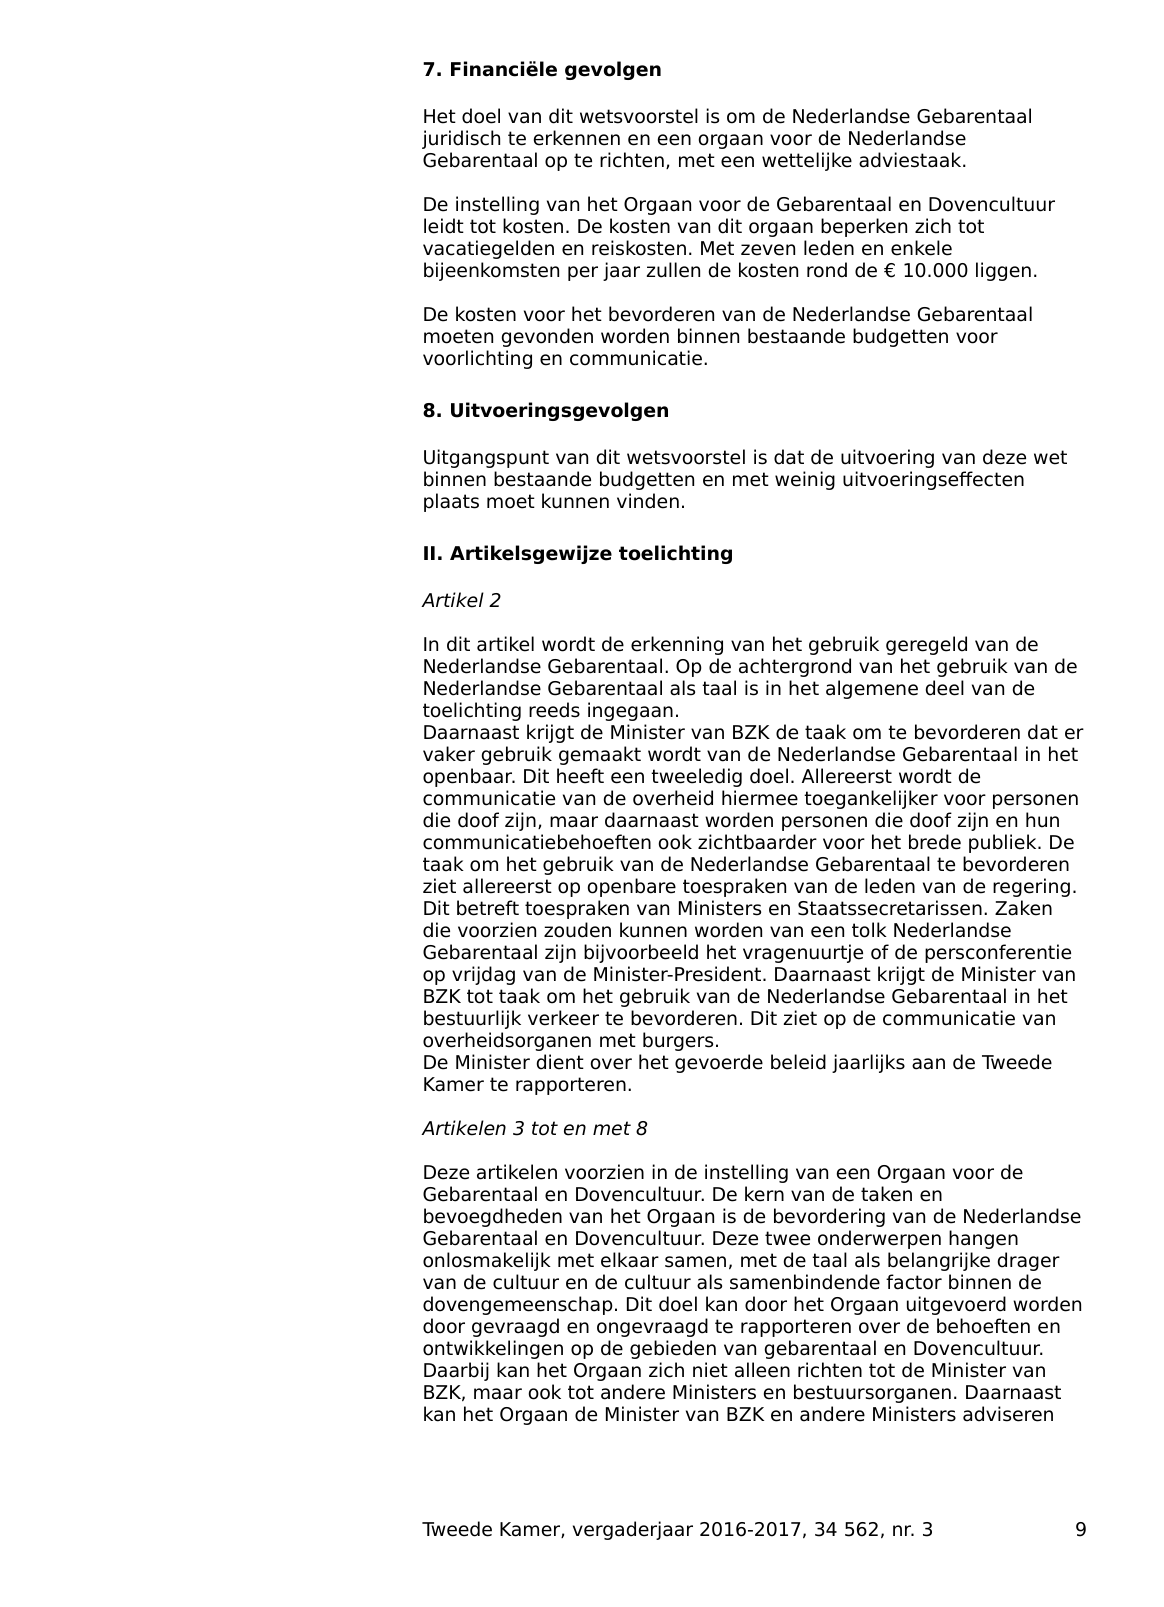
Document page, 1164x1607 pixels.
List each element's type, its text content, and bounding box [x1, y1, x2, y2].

subtitle 8. Uitvoeringsgevolgen [422, 400, 1087, 422]
text De kosten voor het bevorderen van de Nederlandse Gebarentaal moeten gevonden worden binnen bestaande budgetten voor voorlichting en communicatie. [422, 304, 1087, 370]
text De Minister dient over het gevoerde beleid jaarlijks aan de Tweede Kamer te rapporteren. [422, 1052, 1087, 1096]
text Het doel van dit wetsvoorstel is om de Nederlandse Gebarentaal juridisch te erkennen en een orgaan voor de Nederlandse Gebarentaal op te richten, met een wettelijke adviestaak. [422, 106, 1087, 172]
text Daarnaast krijgt de Minister van BZK de taak om te bevorderen dat er vaker gebruik gemaakt wordt van de Nederlandse Gebarentaal in het openbaar. Dit heeft een tweeledig doel. Allereerst wordt de communicatie van de overheid hiermee toegankelijker voor personen die doof zijn, maar daarnaast worden personen die doof zijn en hun communicatiebehoeften ook zichtbaarder voor het brede publiek. De taak om het gebruik van de Nederlandse Gebarentaal te bevorderen ziet allereerst op openbare toespraken van de leden van de regering. Dit betreft toespraken van Ministers en Staatssecretarissen. Zaken die voorzien zouden kunnen worden van een tolk Nederlandse Gebarentaal zijn bijvoorbeeld het vragenuurtje of de persconferentie op vrijdag van de Minister-President. Daarnaast krijgt de Minister van BZK tot taak om het gebruik van de Nederlandse Gebarentaal in het bestuurlijk verkeer te bevorderen. Dit ziet op de communicatie van overheidsorganen met burgers. [422, 722, 1087, 1052]
subtitle Artikelen 3 tot en met 8 [422, 1118, 1087, 1140]
subtitle 7. Financiële gevolgen [422, 59, 1087, 81]
text Deze artikelen voorzien in de instelling van een Orgaan voor de Gebarentaal en Dovencultuur. De kern van de taken en bevoegdheden van het Orgaan is de bevordering van de Nederlandse Gebarentaal en Dovencultuur. Deze twee onderwerpen hangen onlosmakelijk met elkaar samen, met de taal als belangrijke drager van de cultuur en de cultuur als samenbindende factor binnen de dovengemeenschap. Dit doel kan door het Orgaan uitgevoerd worden door gevraagd en ongevraagd te rapporteren over de behoeften en ontwikkelingen op de gebieden van gebarentaal en Dovencultuur. Daarbij kan het Orgaan zich niet alleen richten tot de Minister van BZK, maar ook tot andere Ministers en bestuursorganen. Daarnaast kan het Orgaan de Minister van BZK en andere Ministers adviseren [422, 1162, 1087, 1426]
subtitle II. Artikelsgewijze toelichting [422, 543, 1087, 565]
text Uitgangspunt van dit wetsvoorstel is dat de uitvoering van deze wet binnen bestaande budgetten en met weinig uitvoeringseffecten plaats moet kunnen vinden. [422, 447, 1087, 513]
text In dit artikel wordt de erkenning van het gebruik geregeld van de Nederlandse Gebarentaal. Op de achtergrond van het gebruik van de Nederlandse Gebarentaal als taal is in het algemene deel van de toelichting reeds ingegaan. [422, 634, 1087, 722]
subtitle Artikel 2 [422, 590, 1087, 612]
text De instelling van het Orgaan voor de Gebarentaal en Dovencultuur leidt tot kosten. De kosten van dit orgaan beperken zich tot vacatiegelden en reiskosten. Met zeven leden en enkele bijeenkomsten per jaar zullen de kosten rond de € 10.000 liggen. [422, 194, 1087, 282]
